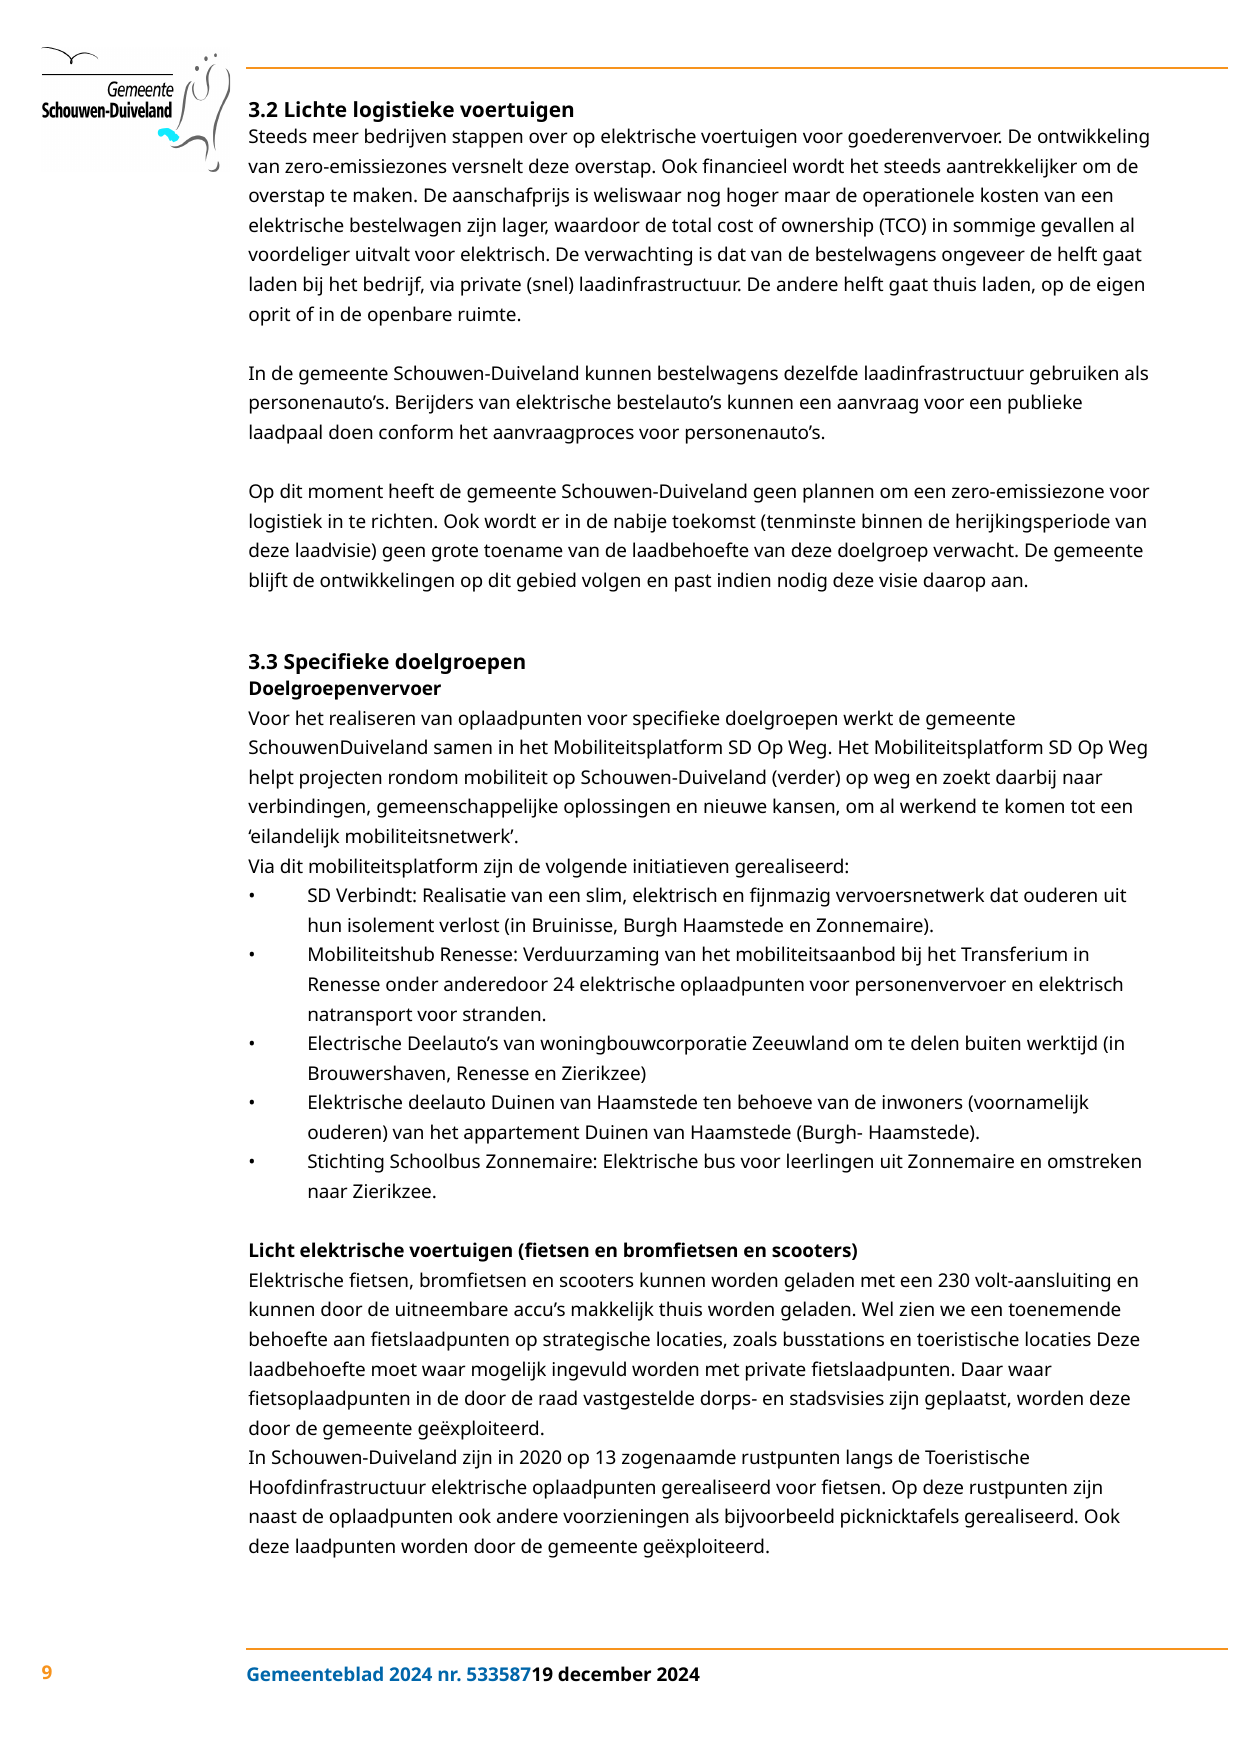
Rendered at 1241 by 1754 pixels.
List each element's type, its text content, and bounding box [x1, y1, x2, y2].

list Mobiliteitshub Renesse: Verduurzaming van het mobiliteitsaanbod bij het Transferium in Renesse onder anderedoor 24 elektrische oplaadpunten voor personenvervoer en elektrisch natransport voor stranden. [248, 942, 1152, 1027]
text Voor het realiseren van oplaadpunten voor specifieke doelgroepen werkt de gemeente SchouwenDuiveland samen in het Mobiliteitsplatform SD Op Weg. Het Mobiliteitsplatform SD Op Weg helpt projecten rondom mobiliteit op Schouwen-Duiveland (verder) op weg en zoekt daarbij naar verbindingen, gemeenschappelijke oplossingen en nieuwe kansen, om al werkend te komen tot een ‘eilandelijk mobiliteitsnetwerk’. [248, 705, 1152, 849]
text Elektrische fietsen, bromfietsen en scooters kunnen worden geladen met een 230 volt-aansluiting en kunnen door de uitneembare accu’s makkelijk thuis worden geladen. Wel zien we een toenemende behoefte aan fietslaadpunten op strategische locaties, zoals busstations en toeristische locaties Deze laadbehoefte moet waar mogelijk ingevuld worden met private fietslaadpunten. Daar waar fietsoplaadpunten in de door de raad vastgestelde dorps- en stadsvisies zijn geplaatst, worden deze door de gemeente geëxploiteerd. [248, 1267, 1152, 1441]
text 3.2 Lichte logistieke voertuigen [248, 95, 1152, 123]
picture [41, 47, 231, 172]
text In de gemeente Schouwen-Duiveland kunnen bestelwagens dezelfde laadinfrastructuur gebruiken als personenauto’s. Berijders van elektrische bestelauto’s kunnen een aanvraag voor een publieke laadpaal doen conform het aanvraagproces voor personenauto’s. [248, 360, 1152, 445]
text 3.3 Specifieke doelgroepen [248, 647, 1152, 675]
list Electrische Deelauto’s van woningbouwcorporatie Zeeuwland om te delen buiten werktijd (in Brouwershaven, Renesse en Zierikzee) [248, 1030, 1152, 1086]
text Via dit mobiliteitsplatform zijn de volgende initiatieven gerealiseerd: [248, 853, 1152, 879]
text Doelgroepenvervoer [248, 675, 1152, 701]
list Stichting Schoolbus Zonnemaire: Elektrische bus voor leerlingen uit Zonnemaire en omstreken naar Zierikzee. [248, 1149, 1152, 1204]
text Op dit moment heeft de gemeente Schouwen-Duiveland geen plannen om een zero-emissiezone voor logistiek in te richten. Ook wordt er in de nabije toekomst (tenminste binnen de herijkingsperiode van deze laadvisie) geen grote toename van de laadbehoefte van deze doelgroep verwacht. De gemeente blijft de ontwikkelingen op dit gebied volgen en past indien nodig deze visie daarop aan. [248, 478, 1152, 593]
list Elektrische deelauto Duinen van Haamstede ten behoeve van de inwoners (voornamelijk ouderen) van het appartement Duinen van Haamstede (Burgh- Haamstede). [248, 1089, 1152, 1145]
text Licht elektrische voertuigen (fietsen en bromfietsen en scooters) [248, 1237, 1152, 1263]
text In Schouwen-Duiveland zijn in 2020 op 13 zogenaamde rustpunten langs de Toeristische Hoofdinfrastructuur elektrische oplaadpunten gerealiseerd voor fietsen. Op deze rustpunten zijn naast de oplaadpunten ook andere voorzieningen als bijvoorbeeld picknicktafels gerealiseerd. Ook deze laadpunten worden door de gemeente geëxploiteerd. [248, 1444, 1152, 1559]
text Steeds meer bedrijven stappen over op elektrische voertuigen voor goederenvervoer. De ontwikkeling van zero-emissiezones versnelt deze overstap. Ook financieel wordt het steeds aantrekkelijker om de overstap te maken. De aanschafprijs is weliswaar nog hoger maar de operationele kosten van een elektrische bestelwagen zijn lager, waardoor de total cost of ownership (TCO) in sommige gevallen al voordeliger uitvalt voor elektrisch. De verwachting is dat van de bestelwagens ongeveer de helft gaat laden bij het bedrijf, via private (snel) laadinfrastructuur. De andere helft gaat thuis laden, op de eigen oprit of in de openbare ruimte. [248, 123, 1152, 326]
list SD Verbindt: Realisatie van een slim, elektrisch en fijnmazig vervoersnetwerk dat ouderen uit hun isolement verlost (in Bruinisse, Burgh Haamstede en Zonnemaire). [248, 882, 1152, 938]
